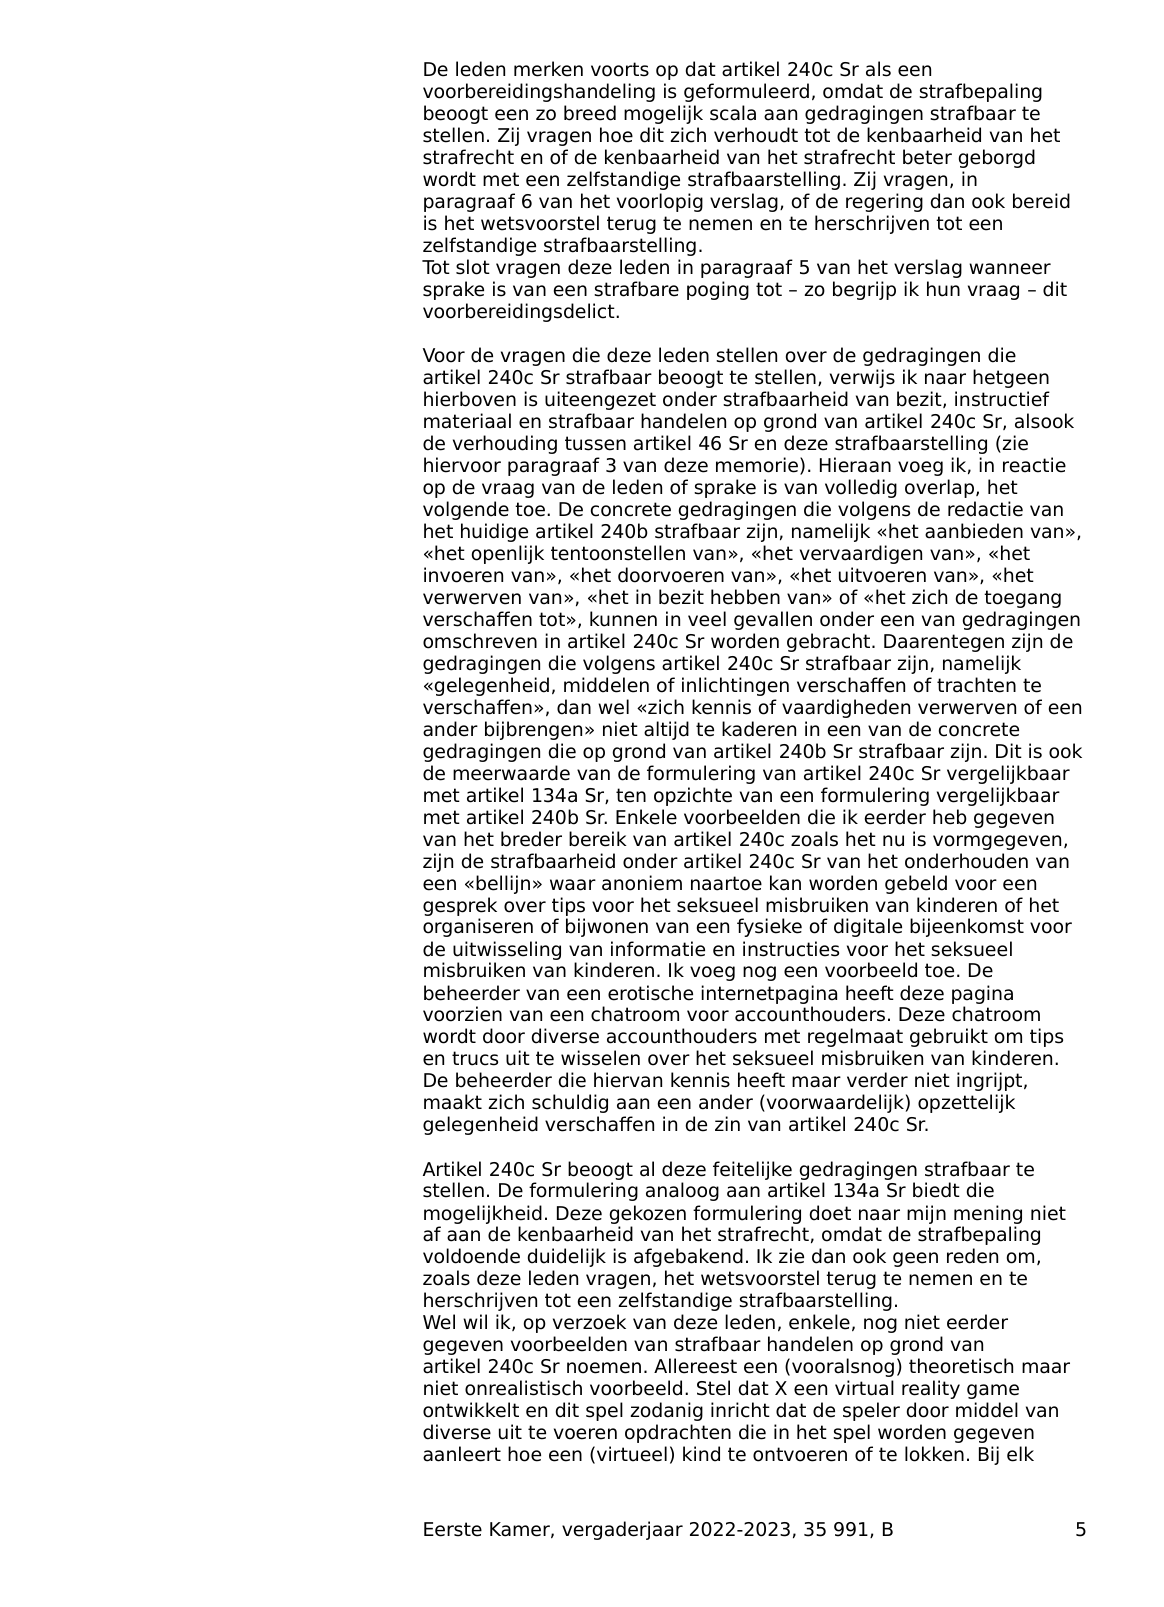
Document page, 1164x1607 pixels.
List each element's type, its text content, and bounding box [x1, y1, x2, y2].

text Wel wil ik, op verzoek van deze leden, enkele, nog niet eerder gegeven voorbeelden van strafbaar handelen op grond van artikel 240c Sr noemen. Allereest een (vooralsnog) theoretisch maar niet onrealistisch voorbeeld. Stel dat X een virtual reality game ontwikkelt en dit spel zodanig inricht dat de speler door middel van diverse uit te voeren opdrachten die in het spel worden gegeven aanleert hoe een (virtueel) kind te ontvoeren of te lokken. Bij elk [422, 1312, 1087, 1466]
text Artikel 240c Sr beoogt al deze feitelijke gedragingen strafbaar te stellen. De formulering analoog aan artikel 134a Sr biedt die mogelijkheid. Deze gekozen formulering doet naar mijn mening niet af aan de kenbaarheid van het strafrecht, omdat de strafbepaling voldoende duidelijk is afgebakend. Ik zie dan ook geen reden om, zoals deze leden vragen, het wetsvoorstel terug te nemen en te herschrijven tot een zelfstandige strafbaarstelling. [422, 1158, 1087, 1312]
text Voor de vragen die deze leden stellen over de gedragingen die artikel 240c Sr strafbaar beoogt te stellen, verwijs ik naar hetgeen hierboven is uiteengezet onder strafbaarheid van bezit, instructief materiaal en strafbaar handelen op grond van artikel 240c Sr, alsook de verhouding tussen artikel 46 Sr en deze strafbaarstelling (zie hiervoor paragraaf 3 van deze memorie). Hieraan voeg ik, in reactie op de vraag van de leden of sprake is van volledig overlap, het volgende toe. De concrete gedragingen die volgens de redactie van het huidige artikel 240b strafbaar zijn, namelijk «het aanbieden van», «het openlijk tentoonstellen van», «het vervaardigen van», «het invoeren van», «het doorvoeren van», «het uitvoeren van», «het verwerven van», «het in bezit hebben van» of «het zich de toegang verschaffen tot», kunnen in veel gevallen onder een van gedragingen omschreven in artikel 240c Sr worden gebracht. Daarentegen zijn de gedragingen die volgens artikel 240c Sr strafbaar zijn, namelijk «gelegenheid, middelen of inlichtingen verschaffen of trachten te verschaffen», dan wel «zich kennis of vaardigheden verwerven of een ander bijbrengen» niet altijd te kaderen in een van de concrete gedragingen die op grond van artikel 240b Sr strafbaar zijn. Dit is ook de meerwaarde van de formulering van artikel 240c Sr vergelijkbaar met artikel 134a Sr, ten opzichte van een formulering vergelijkbaar met artikel 240b Sr. Enkele voorbeelden die ik eerder heb gegeven van het breder bereik van artikel 240c zoals het nu is vormgegeven, zijn de strafbaarheid onder artikel 240c Sr van het onderhouden van een «bellijn» waar anoniem naartoe kan worden gebeld voor een gesprek over tips voor het seksueel misbruiken van kinderen of het organiseren of bijwonen van een fysieke of digitale bijeenkomst voor de uitwisseling van informatie en instructies voor het seksueel misbruiken van kinderen. Ik voeg nog een voorbeeld toe. De beheerder van een erotische internetpagina heeft deze pagina voorzien van een chatroom voor accounthouders. Deze chatroom wordt door diverse accounthouders met regelmaat gebruikt om tips en trucs uit te wisselen over het seksueel misbruiken van kinderen. De beheerder die hiervan kennis heeft maar verder niet ingrijpt, maakt zich schuldig aan een ander (voorwaardelijk) opzettelijk gelegenheid verschaffen in de zin van artikel 240c Sr. [422, 345, 1087, 1136]
text Tot slot vragen deze leden in paragraaf 5 van het verslag wanneer sprake is van een strafbare poging tot – zo begrijp ik hun vraag – dit voorbereidingsdelict. [422, 257, 1087, 323]
text De leden merken voorts op dat artikel 240c Sr als een voorbereidingshandeling is geformuleerd, omdat de strafbepaling beoogt een zo breed mogelijk scala aan gedragingen strafbaar te stellen. Zij vragen hoe dit zich verhoudt tot de kenbaarheid van het strafrecht en of de kenbaarheid van het strafrecht beter geborgd wordt met een zelfstandige strafbaarstelling. Zij vragen, in paragraaf 6 van het voorlopig verslag, of de regering dan ook bereid is het wetsvoorstel terug te nemen en te herschrijven tot een zelfstandige strafbaarstelling. [422, 59, 1087, 257]
